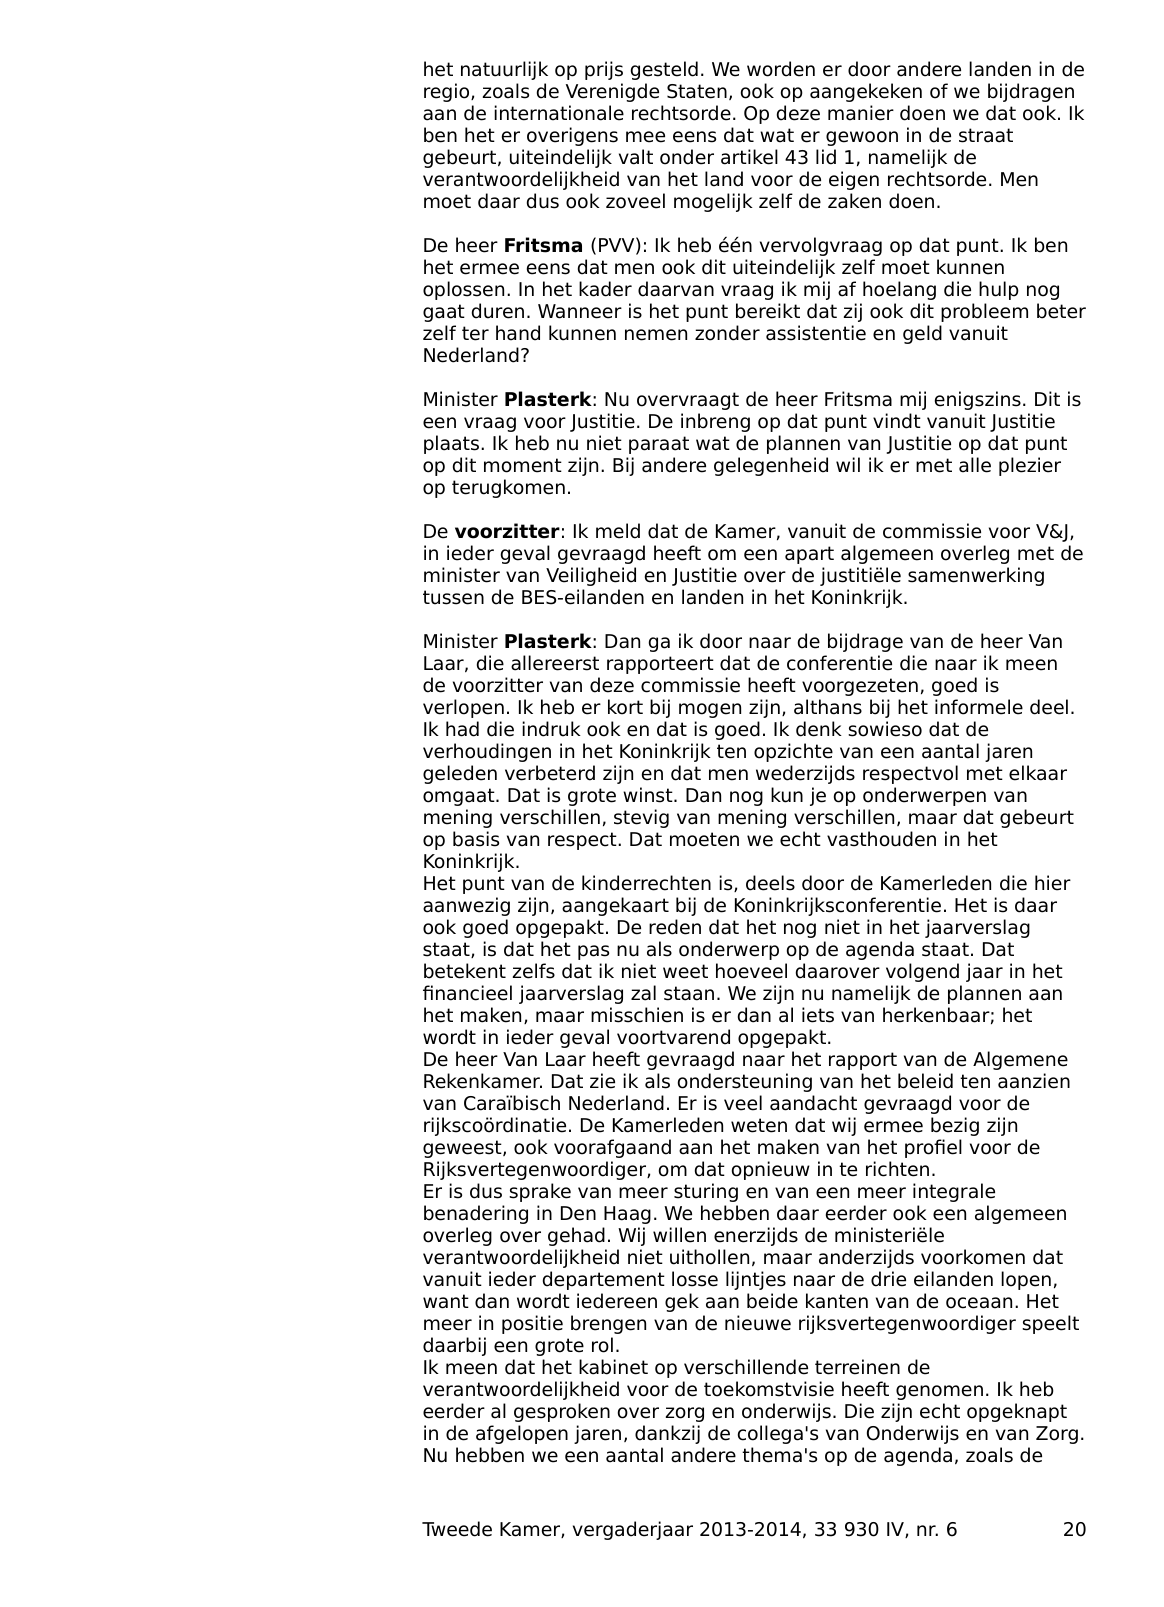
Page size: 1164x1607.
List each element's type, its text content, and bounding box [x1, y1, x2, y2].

text De heer Fritsma (PVV): Ik heb één vervolgvraag op dat punt. Ik ben het ermee eens dat men ook dit uiteindelijk zelf moet kunnen oplossen. In het kader daarvan vraag ik mij af hoelang die hulp nog gaat duren. Wanneer is het punt bereikt dat zij ook dit probleem beter zelf ter hand kunnen nemen zonder assistentie en geld vanuit Nederland? [422, 235, 1087, 367]
text Minister Plasterk: Dan ga ik door naar de bijdrage van de heer Van Laar, die allereerst rapporteert dat de conferentie die naar ik meen de voorzitter van deze commissie heeft voorgezeten, goed is verlopen. Ik heb er kort bij mogen zijn, althans bij het informele deel. Ik had die indruk ook en dat is goed. Ik denk sowieso dat de verhoudingen in het Koninkrijk ten opzichte van een aantal jaren geleden verbeterd zijn en dat men wederzijds respectvol met elkaar omgaat. Dat is grote winst. Dan nog kun je op onderwerpen van mening verschillen, stevig van mening verschillen, maar dat gebeurt op basis van respect. Dat moeten we echt vasthouden in het Koninkrijk. [422, 631, 1087, 873]
text De heer Van Laar heeft gevraagd naar het rapport van de Algemene Rekenkamer. Dat zie ik als ondersteuning van het beleid ten aanzien van Caraïbisch Nederland. Er is veel aandacht gevraagd voor de rijkscoördinatie. De Kamerleden weten dat wij ermee bezig zijn geweest, ook voorafgaand aan het maken van het profiel voor de Rijksvertegenwoordiger, om dat opnieuw in te richten. [422, 1049, 1087, 1181]
text Er is dus sprake van meer sturing en van een meer integrale benadering in Den Haag. We hebben daar eerder ook een algemeen overleg over gehad. Wij willen enerzijds de ministeriële verantwoordelijkheid niet uithollen, maar anderzijds voorkomen dat vanuit ieder departement losse lijntjes naar de drie eilanden lopen, want dan wordt iedereen gek aan beide kanten van de oceaan. Het meer in positie brengen van de nieuwe rijksvertegenwoordiger speelt daarbij een grote rol. [422, 1181, 1087, 1357]
text De voorzitter: Ik meld dat de Kamer, vanuit de commissie voor V&J, in ieder geval gevraagd heeft om een apart algemeen overleg met de minister van Veiligheid en Justitie over de justitiële samenwerking tussen de BES-eilanden en landen in het Koninkrijk. [422, 521, 1087, 609]
text Het punt van de kinderrechten is, deels door de Kamerleden die hier aanwezig zijn, aangekaart bij de Koninkrijksconferentie. Het is daar ook goed opgepakt. De reden dat het nog niet in het jaarverslag staat, is dat het pas nu als onderwerp op de agenda staat. Dat betekent zelfs dat ik niet weet hoeveel daarover volgend jaar in het financieel jaarverslag zal staan. We zijn nu namelijk de plannen aan het maken, maar misschien is er dan al iets van herkenbaar; het wordt in ieder geval voortvarend opgepakt. [422, 873, 1087, 1049]
text Ik meen dat het kabinet op verschillende terreinen de verantwoordelijkheid voor de toekomstvisie heeft genomen. Ik heb eerder al gesproken over zorg en onderwijs. Die zijn echt opgeknapt in de afgelopen jaren, dankzij de collega's van Onderwijs en van Zorg. Nu hebben we een aantal andere thema's op de agenda, zoals de [422, 1357, 1087, 1467]
text het natuurlijk op prijs gesteld. We worden er door andere landen in de regio, zoals de Verenigde Staten, ook op aangekeken of we bijdragen aan de internationale rechtsorde. Op deze manier doen we dat ook. Ik ben het er overigens mee eens dat wat er gewoon in de straat gebeurt, uiteindelijk valt onder artikel 43 lid 1, namelijk de verantwoordelijkheid van het land voor de eigen rechtsorde. Men moet daar dus ook zoveel mogelijk zelf de zaken doen. [422, 59, 1087, 213]
text Minister Plasterk: Nu overvraagt de heer Fritsma mij enigszins. Dit is een vraag voor Justitie. De inbreng op dat punt vindt vanuit Justitie plaats. Ik heb nu niet paraat wat de plannen van Justitie op dat punt op dit moment zijn. Bij andere gelegenheid wil ik er met alle plezier op terugkomen. [422, 389, 1087, 499]
